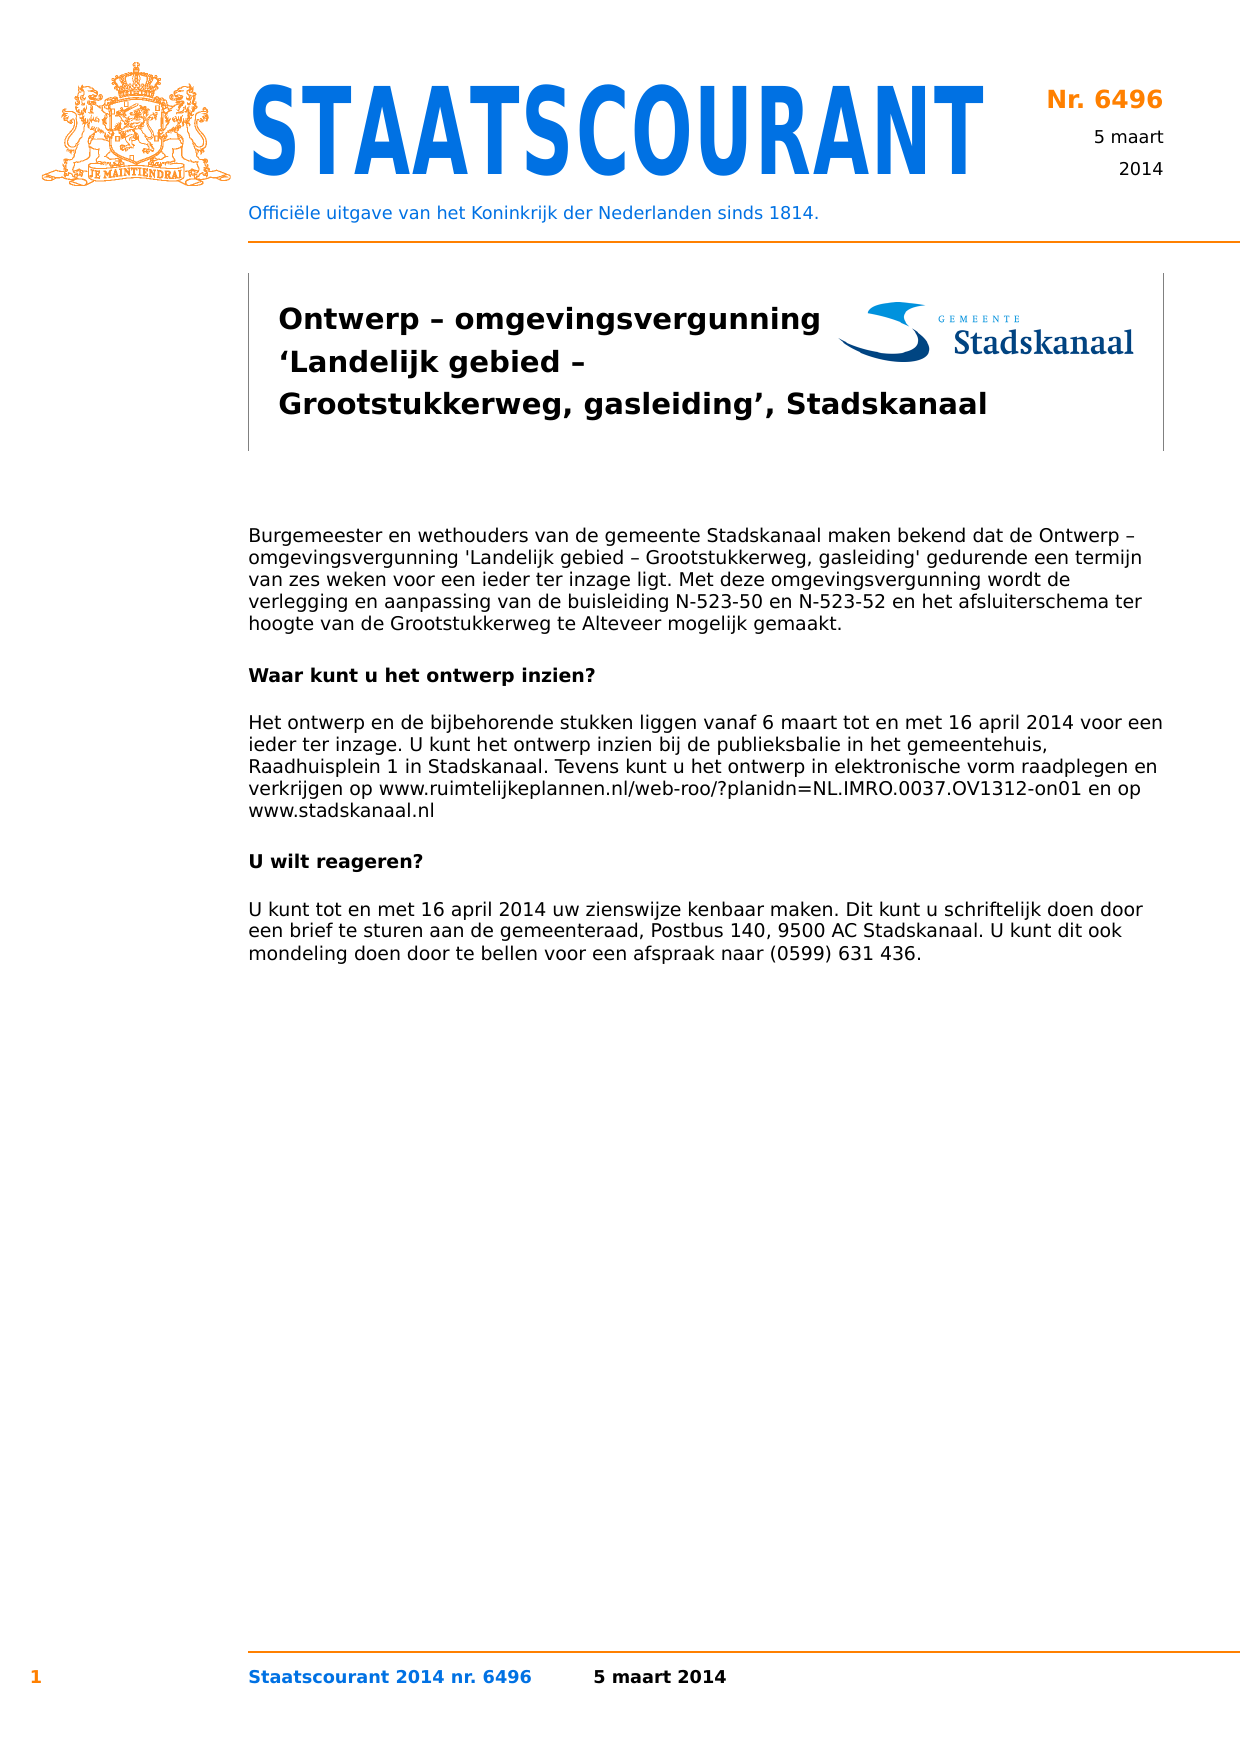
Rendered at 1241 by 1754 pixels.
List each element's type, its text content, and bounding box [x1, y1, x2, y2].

text Het ontwerp en de bijbehorende stukken liggen vanaf 6 maart tot en met 16 april 2014 voor een ieder ter inzage. U kunt het ontwerp inzien bij de publieksbalie in het gemeentehuis, Raadhuisplein 1 in Stadskanaal. Tevens kunt u het ontwerp in elektronische vorm raadplegen en verkrijgen op www.ruimtelijkeplannen.nl/web-roo/?planidn=NL.IMRO.0037.OV1312-on01 en op www.stadskanaal.nl [248, 712, 1163, 821]
table_cell Officiële uitgave van het Koninkrijk der Nederlanden sinds 1814. [248, 203, 1240, 241]
text U kunt tot en met 16 april 2014 uw zienswijze kenbaar maken. Dit kunt u schriftelijk doen door een brief te sturen aan de gemeenteraad, Postbus 140, 9500 AC Stadskanaal. U kunt dit ook mondeling doen door te bellen voor een afspraak naar (0599) 631 436. [248, 898, 1163, 964]
subtitle Ontwerp – omgevingsvergunning ‘Landelijk gebied – Grootstukkerweg, gasleiding’, Stadskanaal [249, 273, 1163, 451]
table_cell 2014 [998, 153, 1240, 203]
subtitle Waar kunt u het ontwerp inzien? [248, 664, 1163, 687]
table_header STAATSCOURANT [248, 62, 998, 203]
picture [41, 62, 231, 186]
text Burgemeester en wethouders van de gemeente Stadskanaal maken bekend dat de Ontwerp – omgevingsvergunning 'Landelijk gebied – Grootstukkerweg, gasleiding' gedurende een termijn van zes weken voor een ieder ter inzage ligt. Met deze omgevingsvergunning wordt de verlegging en aanpassing van de buisleiding N-523-50 en N-523-52 en het afsluiterschema ter hoogte van de Grootstukkerweg te Alteveer mogelijk gemaakt. [248, 525, 1163, 634]
table_cell 5 maart [998, 121, 1240, 153]
subtitle U wilt reageren? [248, 851, 1163, 873]
table_header Nr. 6496 [998, 62, 1240, 121]
picture [838, 302, 1134, 362]
table_header [25, 62, 248, 241]
